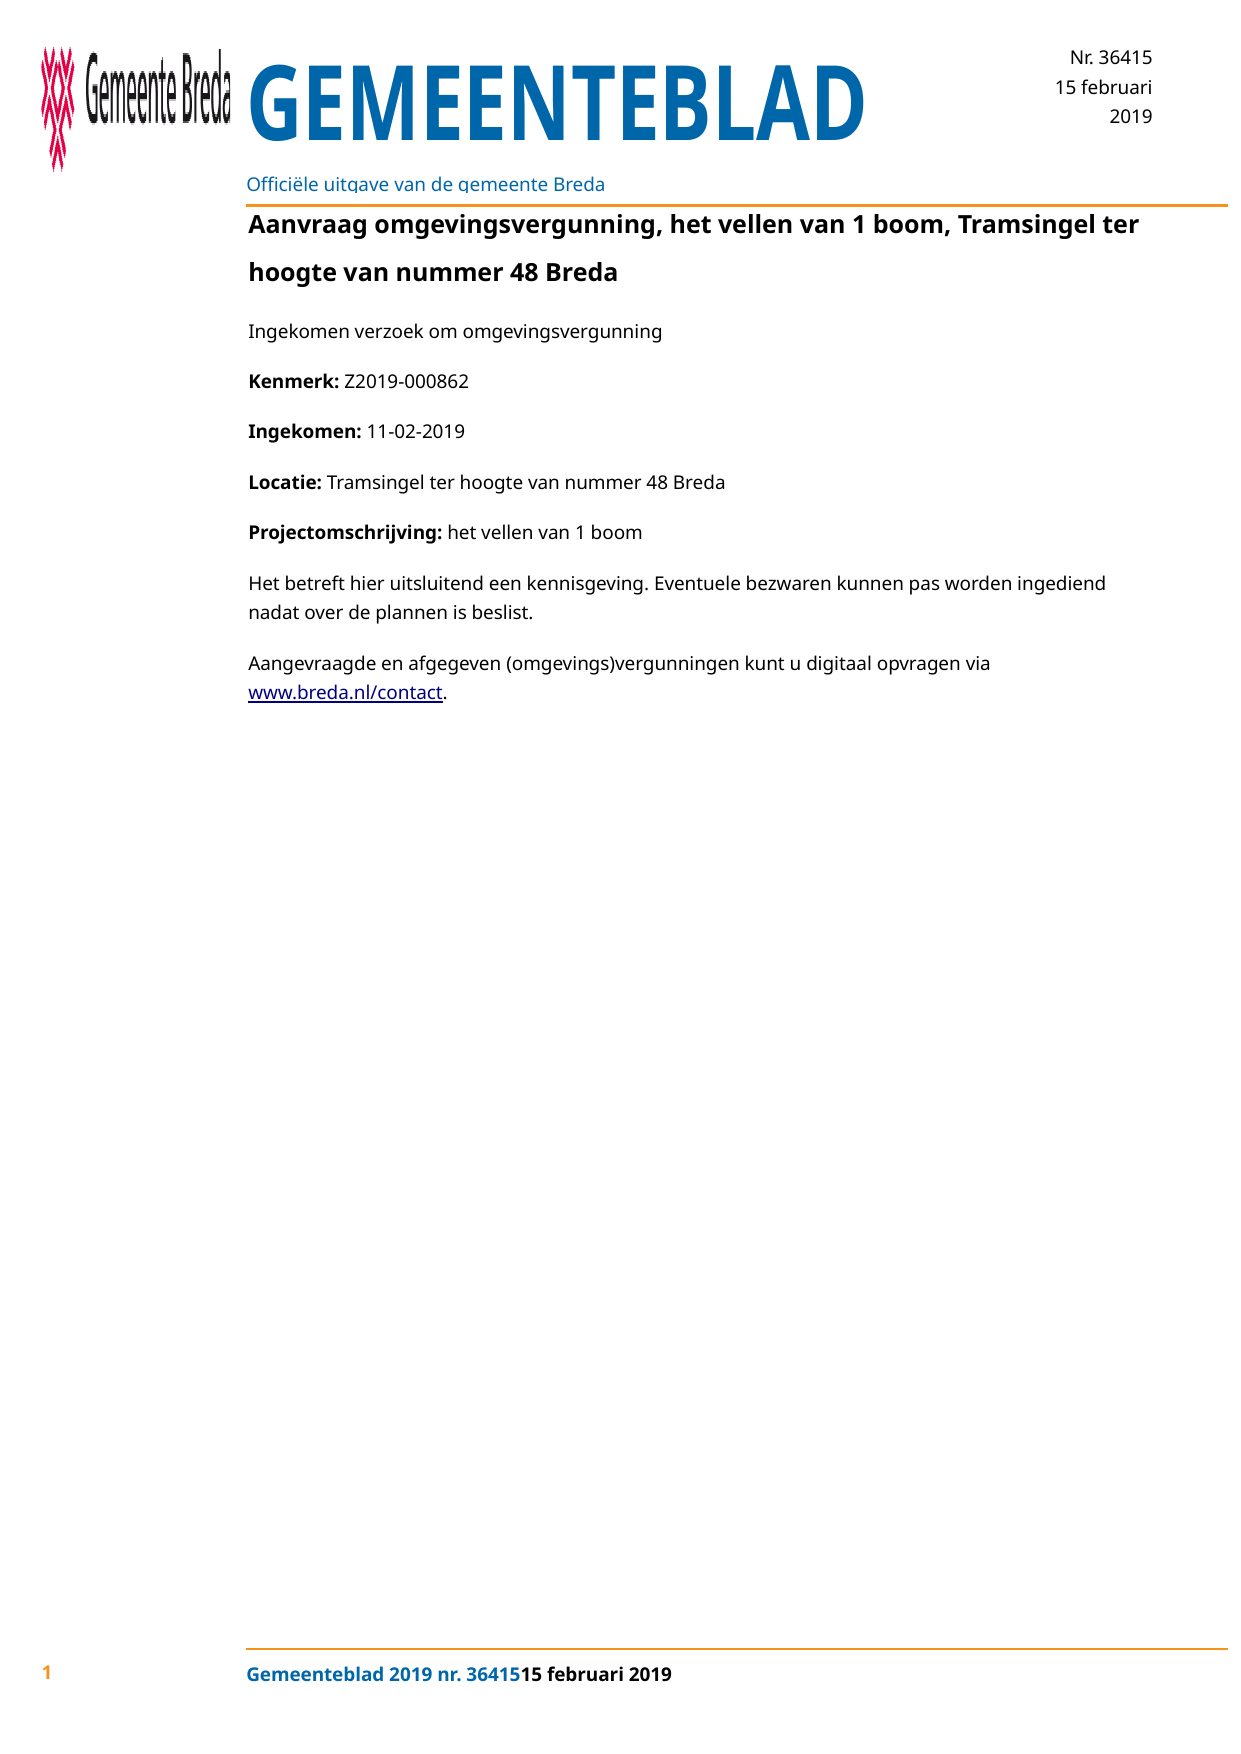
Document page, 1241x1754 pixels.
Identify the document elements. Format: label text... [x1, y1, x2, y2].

text Projectomschrijving: het vellen van 1 boom [248, 519, 1152, 545]
text Locatie: Tramsingel ter hoogte van nummer 48 Breda [248, 469, 1152, 495]
text Kenmerk: Z2019-000862 [248, 368, 1152, 394]
text Het betreft hier uitsluitend een kennisgeving. Eventuele bezwaren kunnen pas worden ingediend nadat over de plannen is beslist. [248, 570, 1152, 625]
text Aanvraag omgevingsvergunning, het vellen van 1 boom, Tramsingel ter hoogte van nummer 48 Breda [248, 207, 1152, 288]
text Ingekomen: 11-02-2019 [248, 419, 1152, 444]
picture [41, 47, 231, 172]
text Aangevraagde en afgegeven (omgevings)vergunningen kunt u digitaal opvragen via www.breda.nl/contact. [248, 650, 1152, 705]
text Ingekomen verzoek om omgevingsvergunning [248, 318, 1152, 344]
